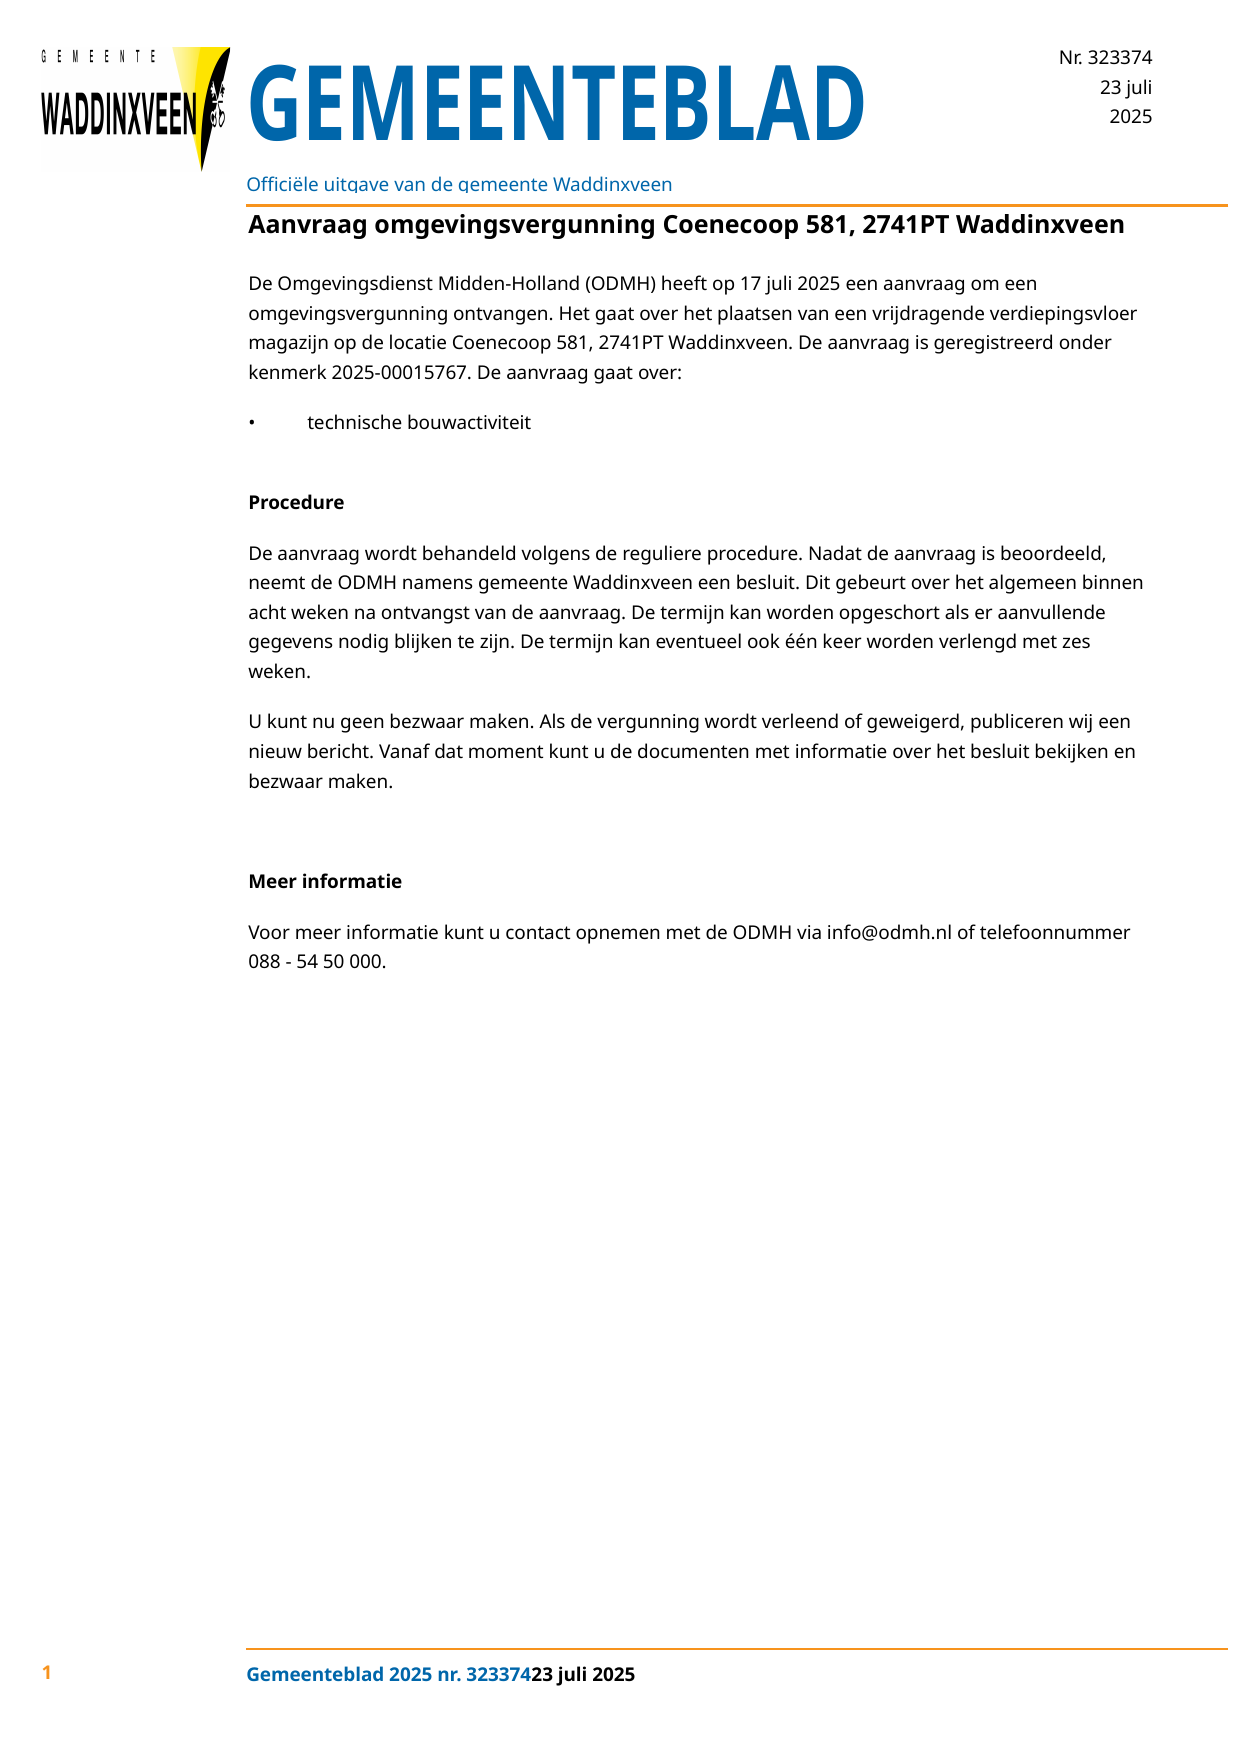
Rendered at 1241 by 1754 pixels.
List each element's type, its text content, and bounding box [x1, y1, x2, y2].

text Voor meer informatie kunt u contact opnemen met de ODMH via info@odmh.nl of telefoonnummer 088 - 54 50 000. [248, 919, 1152, 974]
list technische bouwactiviteit [248, 409, 1152, 435]
text Procedure [248, 489, 1152, 515]
text Meer informatie [248, 869, 1152, 894]
text U kunt nu geen bezwaar maken. Als de vergunning wordt verleend of geweigerd, publiceren wij een nieuw bericht. Vanaf dat moment kunt u de documenten met informatie over het besluit bekijken en bezwaar maken. [248, 709, 1152, 793]
text De aanvraag wordt behandeld volgens de reguliere procedure. Nadat de aanvraag is beoordeeld, neemt de ODMH namens gemeente Waddinxveen een besluit. Dit gebeurt over het algemeen binnen acht weken na ontvangst van de aanvraag. De termijn kan worden opgeschort als er aanvullende gegevens nodig blijken te zijn. De termijn kan eventueel ook één keer worden verlengd met zes weken. [248, 540, 1152, 684]
text De Omgevingsdienst Midden-Holland (ODMH) heeft op 17 juli 2025 een aanvraag om een omgevingsvergunning ontvangen. Het gaat over het plaatsen van een vrijdragende verdiepingsvloer magazijn op de locatie Coenecoop 581, 2741PT Waddinxveen. De aanvraag is geregistreerd onder kenmerk 2025-00015767. De aanvraag gaat over: [248, 270, 1152, 385]
text Aanvraag omgevingsvergunning Coenecoop 581, 2741PT Waddinxveen [248, 207, 1152, 241]
picture [41, 47, 231, 172]
